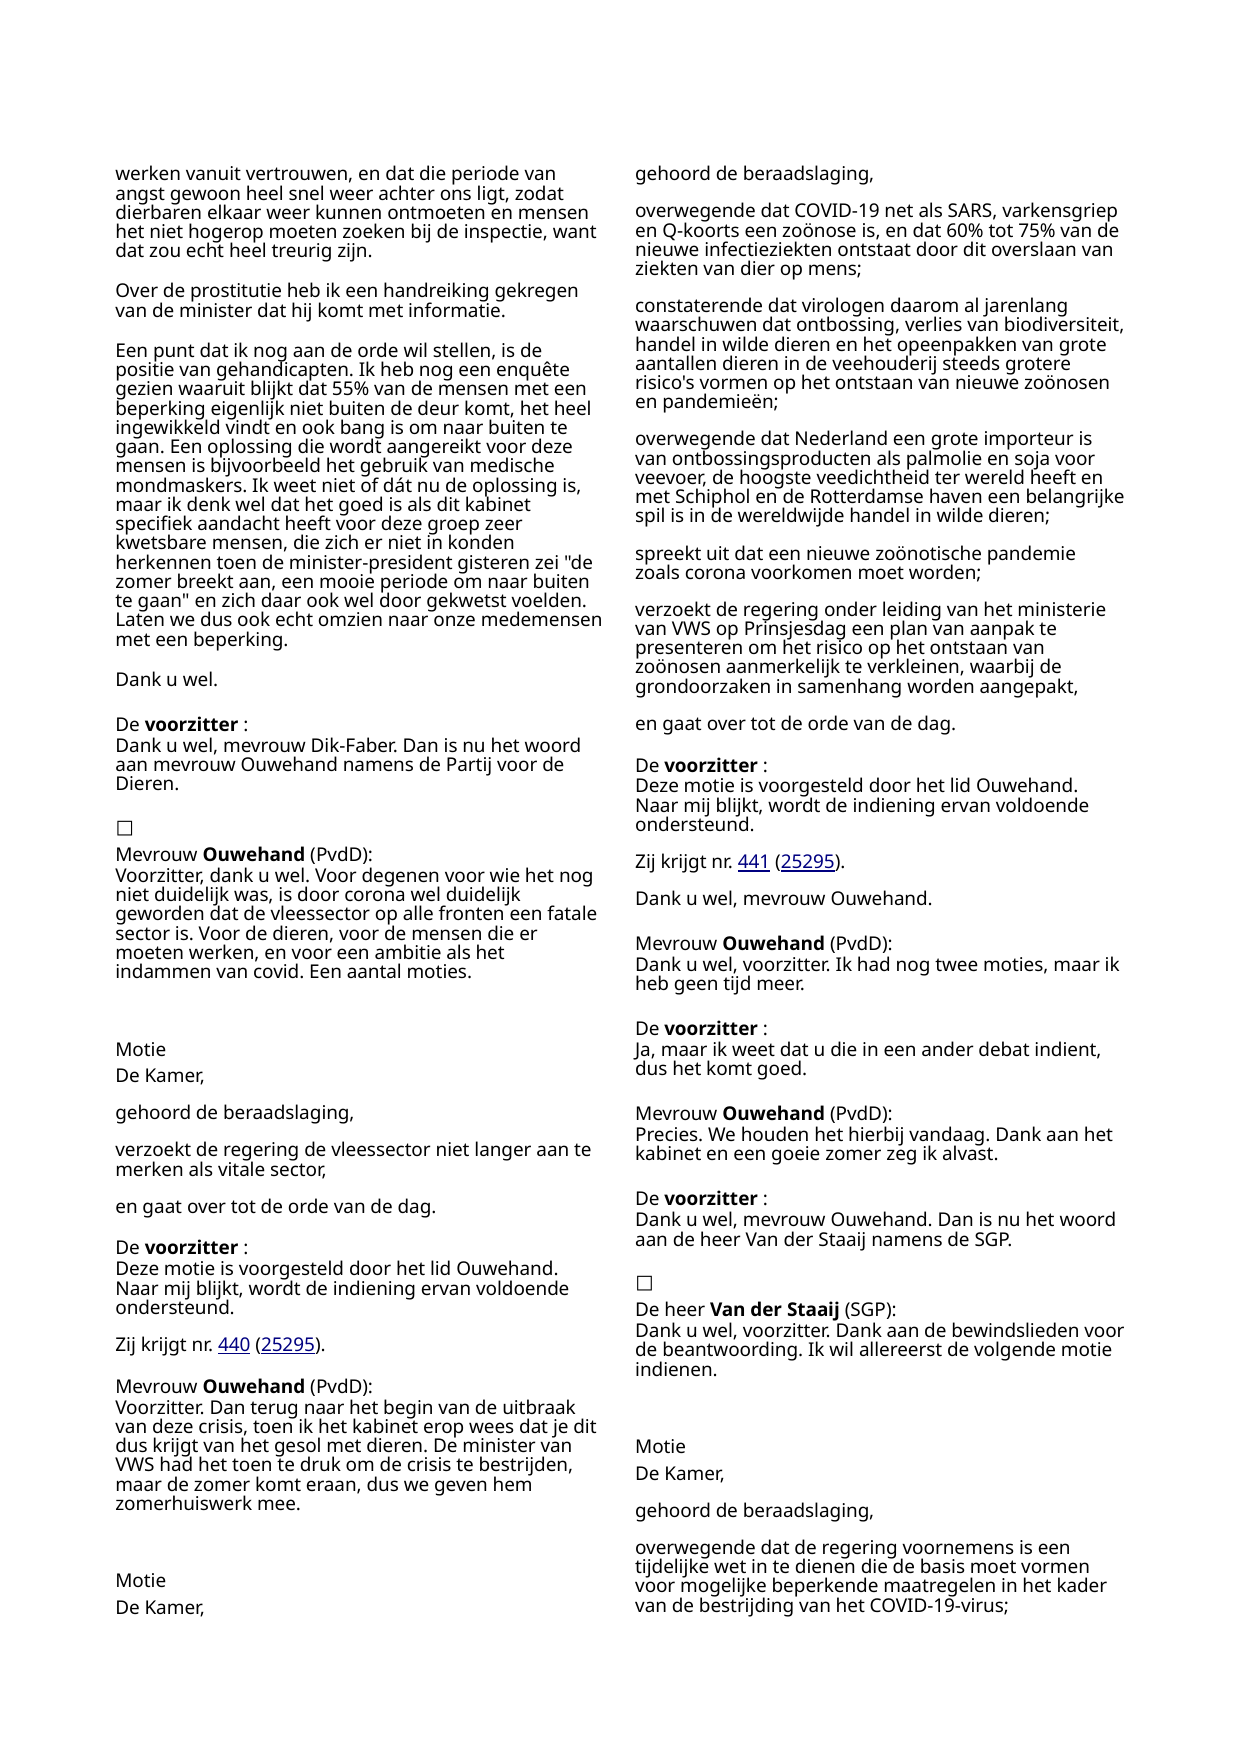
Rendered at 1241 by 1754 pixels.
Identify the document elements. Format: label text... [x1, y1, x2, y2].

text Dank u wel. [115, 671, 605, 690]
text Zij krijgt nr. 440 (25295). [115, 1336, 605, 1355]
text De Kamer, [115, 1067, 605, 1087]
text Mevrouw Ouwehand (PvdD): [115, 841, 605, 867]
text en gaat over tot de orde van de dag. [635, 715, 1125, 734]
text Voorzitter. Dan terug naar het begin van de uitbraak van deze crisis, toen ik het kabinet erop wees dat je dit dus krijgt van het gesol met dieren. De minister van VWS had het toen te druk om de crisis te bestrijden, maar de zomer komt eraan, dus we geven hem zomerhuiswerk mee. [115, 1399, 605, 1514]
text Mevrouw Ouwehand (PvdD): [635, 1100, 1125, 1126]
text werken vanuit vertrouwen, en dat die periode van angst gewoon heel snel weer achter ons ligt, zodat dierbaren elkaar weer kunnen ontmoeten en mensen het niet hogerop moeten zoeken bij de inspectie, want dat zou echt heel treurig zijn. [115, 165, 605, 262]
text Een punt dat ik nog aan de orde wil stellen, is de positie van gehandicapten. Ik heb nog een enquête gezien waaruit blijkt dat 55% van de mensen met een beperking eigenlijk niet buiten de deur komt, het heel ingewikkeld vindt en ook bang is om naar buiten te gaan. Een oplossing die wordt aangereikt voor deze mensen is bijvoorbeeld het gebruik van medische mondmaskers. Ik weet niet of dát nu de oplossing is, maar ik denk wel dat het goed is als dit kabinet specifiek aandacht heeft voor deze groep zeer kwetsbare mensen, die zich er niet in konden herkennen toen de minister-president gisteren zei "de zomer breekt aan, een mooie periode om naar buiten te gaan" en zich daar ook wel door gekwetst voelden. Laten we dus ook echt omzien naar onze medemensen met een beperking. [115, 342, 605, 650]
text ⬜ [115, 815, 605, 841]
text verzoekt de regering de vleessector niet langer aan te merken als vitale sector, [115, 1141, 605, 1180]
text verzoekt de regering onder leiding van het ministerie van VWS op Prinsjesdag een plan van aanpak te presenteren om het risico op het ontstaan van zoönosen aanmerkelijk te verkleinen, waarbij de grondoorzaken in samenhang worden aangepakt, [635, 601, 1125, 697]
text De heer Van der Staaij (SGP): [635, 1296, 1125, 1322]
text Voorzitter, dank u wel. Voor degenen voor wie het nog niet duidelijk was, is door corona wel duidelijk geworden dat de vleessector op alle fronten een fatale sector is. Voor de dieren, voor de mensen die er moeten werken, en voor een ambitie als het indammen van covid. Een aantal moties. [115, 867, 605, 982]
text en gaat over tot de orde van de dag. [115, 1198, 605, 1217]
text gehoord de beraadslaging, [635, 165, 1125, 184]
text De voorzitter : [115, 711, 605, 737]
text Motie [115, 1036, 605, 1061]
text spreekt uit dat een nieuwe zoönotische pandemie zoals corona voorkomen moet worden; [635, 544, 1125, 583]
text De voorzitter : [635, 1186, 1125, 1211]
text gehoord de beraadslaging, [635, 1502, 1125, 1521]
text Dank u wel, mevrouw Ouwehand. [635, 890, 1125, 909]
text Precies. We houden het hierbij vandaag. Dank aan het kabinet en een goeie zomer zeg ik alvast. [635, 1126, 1125, 1165]
text Mevrouw Ouwehand (PvdD): [115, 1373, 605, 1399]
text De voorzitter : [115, 1234, 605, 1260]
text Deze motie is voorgesteld door het lid Ouwehand. Naar mij blijkt, wordt de indiening ervan voldoende ondersteund. [635, 777, 1125, 835]
text Zij krijgt nr. 441 (25295). [635, 853, 1125, 872]
text overwegende dat COVID-19 net als SARS, varkensgriep en Q-koorts een zoönose is, en dat 60% tot 75% van de nieuwe infectieziekten ontstaat door dit overslaan van ziekten van dier op mens; [635, 202, 1125, 279]
text De voorzitter : [635, 1015, 1125, 1041]
text ⬜ [635, 1271, 1125, 1296]
text constaterende dat virologen daarom al jarenlang waarschuwen dat ontbossing, verlies van biodiversiteit, handel in wilde dieren en het opeenpakken van grote aantallen dieren in de veehouderij steeds grotere risico's vormen op het ontstaan van nieuwe zoönosen en pandemieën; [635, 297, 1125, 413]
text Dank u wel, mevrouw Dik-Faber. Dan is nu het woord aan mevrouw Ouwehand namens de Partij voor de Dieren. [115, 737, 605, 794]
text Dank u wel, voorzitter. Ik had nog twee moties, maar ik heb geen tijd meer. [635, 956, 1125, 994]
text Mevrouw Ouwehand (PvdD): [635, 930, 1125, 956]
text Over de prostitutie heb ik een handreiking gekregen van de minister dat hij komt met informatie. [115, 282, 605, 321]
text De Kamer, [635, 1465, 1125, 1484]
text gehoord de beraadslaging, [115, 1104, 605, 1124]
text overwegende dat de regering voornemens is een tijdelijke wet in te dienen die de basis moet vormen voor mogelijke beperkende maatregelen in het kader van de bestrijding van het COVID-19-virus; [635, 1539, 1125, 1616]
text overwegende dat Nederland een grote importeur is van ontbossingsproducten als palmolie en soja voor veevoer, de hoogste veedichtheid ter wereld heeft en met Schiphol en de Rotterdamse haven een belangrijke spil is in de wereldwijde handel in wilde dieren; [635, 430, 1125, 527]
text Ja, maar ik weet dat u die in een ander debat indient, dus het komt goed. [635, 1041, 1125, 1079]
text Motie [635, 1433, 1125, 1459]
text Dank u wel, mevrouw Ouwehand. Dan is nu het woord aan de heer Van der Staaij namens de SGP. [635, 1211, 1125, 1250]
text Motie [115, 1568, 605, 1593]
text De voorzitter : [635, 752, 1125, 777]
text Dank u wel, voorzitter. Dank aan de bewindslieden voor de beantwoording. Ik wil allereerst de volgende motie indienen. [635, 1322, 1125, 1380]
text De Kamer, [115, 1599, 605, 1619]
text Deze motie is voorgesteld door het lid Ouwehand. Naar mij blijkt, wordt de indiening ervan voldoende ondersteund. [115, 1260, 605, 1318]
